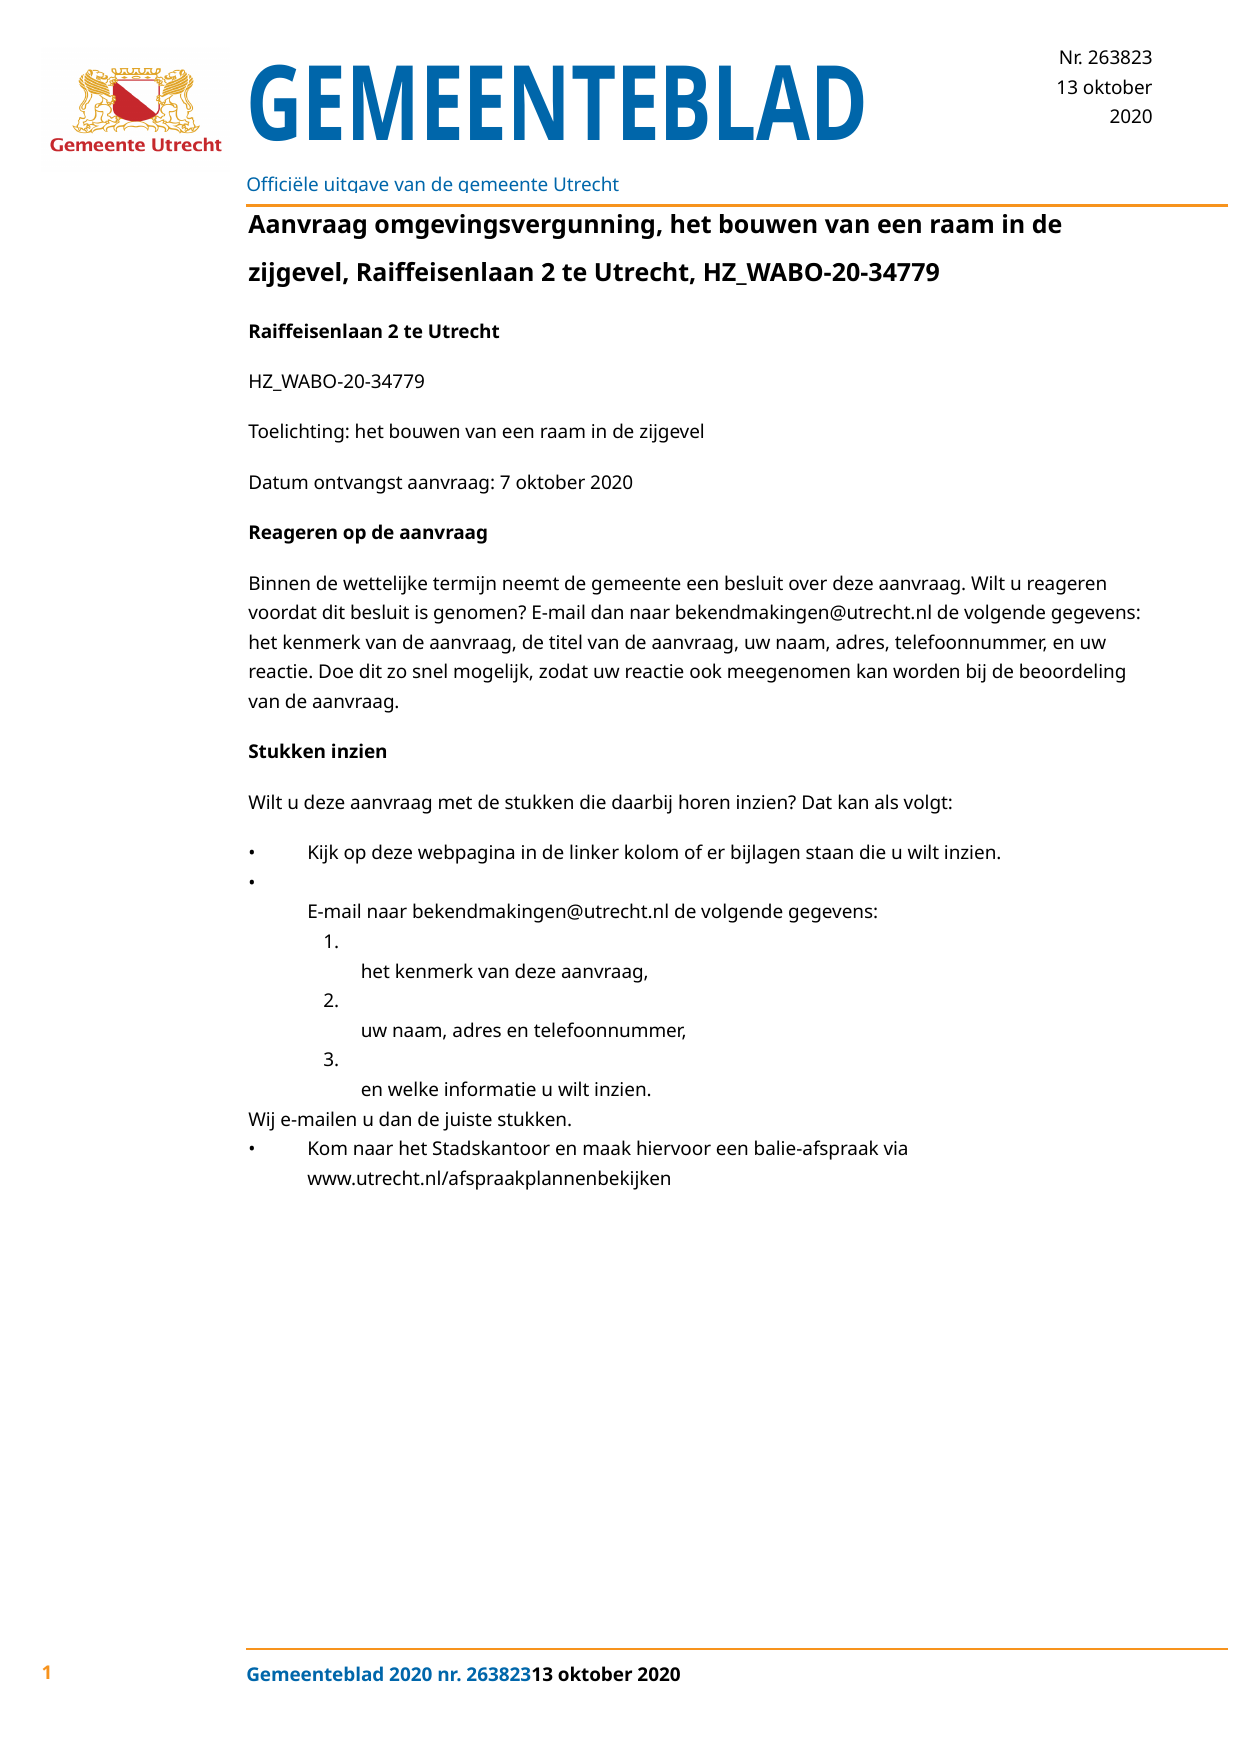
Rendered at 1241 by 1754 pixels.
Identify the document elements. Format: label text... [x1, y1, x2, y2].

text Wij e-mailen u dan de juiste stukken. [248, 1106, 1152, 1132]
text Raiffeisenlaan 2 te Utrecht [248, 318, 1152, 344]
text Wilt u deze aanvraag met de stukken die daarbij horen inzien? Dat kan als volgt: [248, 789, 1152, 815]
list en welke informatie u wilt inzien. [323, 1076, 1152, 1102]
list Kijk op deze webpagina in de linker kolom of er bijlagen staan die u wilt inzien. [248, 839, 1152, 865]
picture [41, 47, 231, 172]
list het kenmerk van deze aanvraag, [323, 958, 1152, 984]
list Kom naar het Stadskantoor en maak hiervoor een balie-afspraak via www.utrecht.nl/afspraakplannenbekijken [248, 1135, 1152, 1191]
text Reageren op de aanvraag [248, 519, 1152, 545]
list E-mail naar bekendmakingen@utrecht.nl de volgende gegevens: [248, 899, 1152, 924]
text Datum ontvangst aanvraag: 7 oktober 2020 [248, 469, 1152, 495]
text Stukken inzien [248, 739, 1152, 764]
text Toelichting: het bouwen van een raam in de zijgevel [248, 419, 1152, 444]
text HZ_WABO-20-34779 [248, 368, 1152, 394]
list uw naam, adres en telefoonnummer, [323, 1017, 1152, 1043]
text Binnen de wettelijke termijn neemt de gemeente een besluit over deze aanvraag. Wilt u reageren voordat dit besluit is genomen? E-mail dan naar bekendmakingen@utrecht.nl de volgende gegevens: het kenmerk van de aanvraag, de titel van de aanvraag, uw naam, adres, telefoonnummer, en uw reactie. Doe dit zo snel mogelijk, zodat uw reactie ook meegenomen kan worden bij de beoordeling van de aanvraag. [248, 570, 1152, 714]
text Aanvraag omgevingsvergunning, het bouwen van een raam in de zijgevel, Raiffeisenlaan 2 te Utrecht, HZ_WABO-20-34779 [248, 207, 1152, 288]
